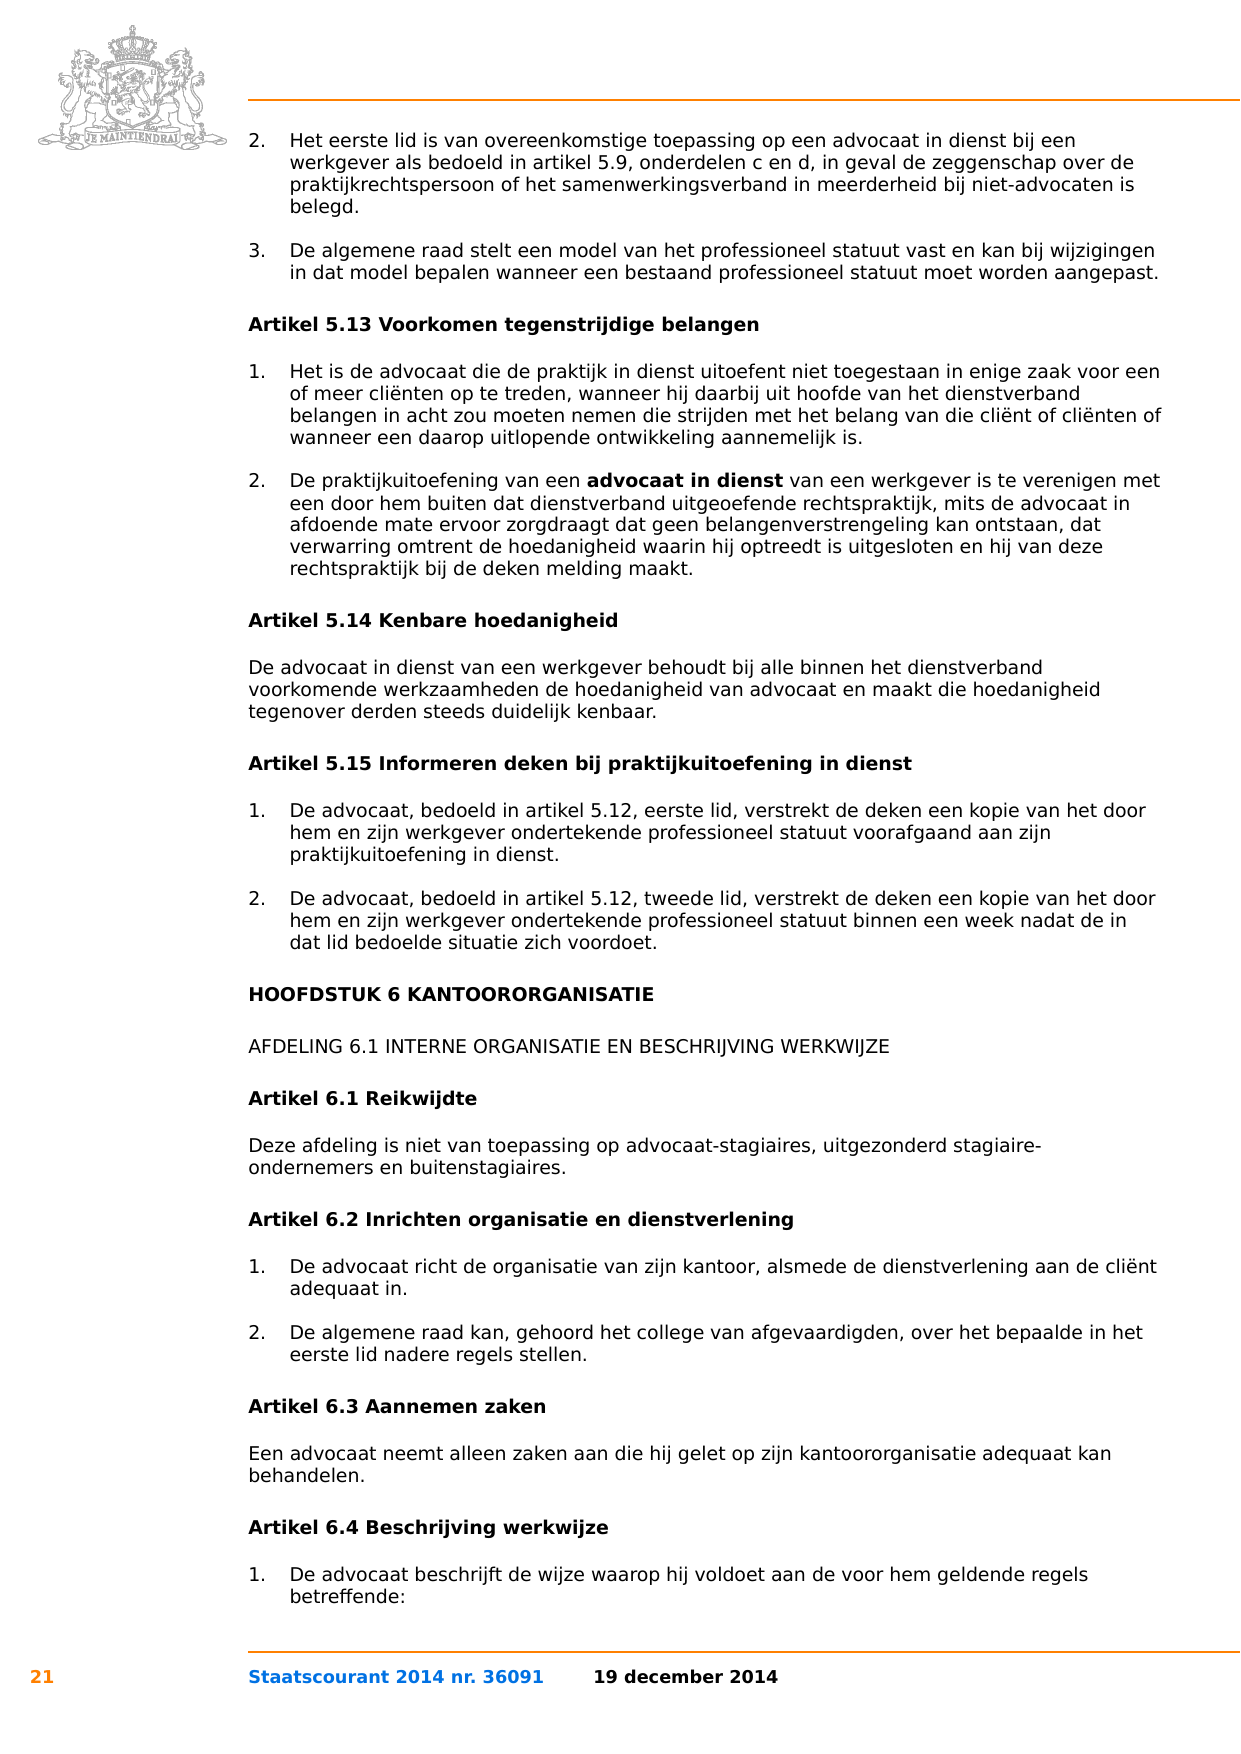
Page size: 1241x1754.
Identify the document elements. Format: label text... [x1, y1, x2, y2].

text 2. De praktijkuitoefening van een advocaat in dienst van een werkgever is te verenigen met een door hem buiten dat dienstverband uitgeoefende rechtspraktijk, mits de advocaat in afdoende mate ervoor zorgdraagt dat geen belangenverstrengeling kan ontstaan, dat verwarring omtrent de hoedanigheid waarin hij optreedt is uitgesloten en hij van deze rechtspraktijk bij de deken melding maakt. [248, 470, 1163, 580]
subtitle HOOFDSTUK 6 KANTOORORGANISATIE [248, 984, 1163, 1006]
subtitle Artikel 6.2 Inrichten organisatie en dienstverlening [248, 1209, 1163, 1231]
text 2. De algemene raad kan, gehoord het college van afgevaardigden, over het bepaalde in het eerste lid nadere regels stellen. [248, 1322, 1163, 1366]
subtitle Artikel 5.14 Kenbare hoedanigheid [248, 610, 1163, 632]
text 1. De advocaat richt de organisatie van zijn kantoor, alsmede de dienstverlening aan de cliënt adequaat in. [248, 1256, 1163, 1300]
subtitle Artikel 6.4 Beschrijving werkwijze [248, 1517, 1163, 1538]
picture [38, 25, 227, 150]
text 2. De advocaat, bedoeld in artikel 5.12, tweede lid, verstrekt de deken een kopie van het door hem en zijn werkgever ondertekende professioneel statuut binnen een week nadat de in dat lid bedoelde situatie zich voordoet. [248, 888, 1163, 954]
text 1. De advocaat beschrijft de wijze waarop hij voldoet aan de voor hem geldende regels betreffende: [248, 1563, 1163, 1607]
subtitle Artikel 5.13 Voorkomen tegenstrijdige belangen [248, 314, 1163, 336]
text De advocaat in dienst van een werkgever behoudt bij alle binnen het dienstverband voorkomende werkzaamheden de hoedanigheid van advocaat en maakt die hoedanigheid tegenover derden steeds duidelijk kenbaar. [248, 657, 1163, 723]
text Een advocaat neemt alleen zaken aan die hij gelet op zijn kantoororganisatie adequaat kan behandelen. [248, 1443, 1163, 1487]
text 2. Het eerste lid is van overeenkomstige toepassing op een advocaat in dienst bij een werkgever als bedoeld in artikel 5.9, onderdelen c en d, in geval de zeggenschap over de praktijkrechtspersoon of het samenwerkingsverband in meerderheid bij niet-advocaten is belegd. [248, 130, 1163, 218]
subtitle AFDELING 6.1 INTERNE ORGANISATIE EN BESCHRIJVING WERKWIJZE [248, 1036, 1163, 1058]
subtitle Artikel 6.3 Aannemen zaken [248, 1396, 1163, 1418]
text 1. Het is de advocaat die de praktijk in dienst uitoefent niet toegestaan in enige zaak voor een of meer cliënten op te treden, wanneer hij daarbij uit hoofde van het dienstverband belangen in acht zou moeten nemen die strijden met het belang van die cliënt of cliënten of wanneer een daarop uitlopende ontwikkeling aannemelijk is. [248, 361, 1163, 448]
text 1. De advocaat, bedoeld in artikel 5.12, eerste lid, verstrekt de deken een kopie van het door hem en zijn werkgever ondertekende professioneel statuut voorafgaand aan zijn praktijkuitoefening in dienst. [248, 800, 1163, 866]
subtitle Artikel 5.15 Informeren deken bij praktijkuitoefening in dienst [248, 753, 1163, 775]
subtitle Artikel 6.1 Reikwijdte [248, 1088, 1163, 1110]
text 3. De algemene raad stelt een model van het professioneel statuut vast en kan bij wijzigingen in dat model bepalen wanneer een bestaand professioneel statuut moet worden aangepast. [248, 240, 1163, 284]
text Deze afdeling is niet van toepassing op advocaat-stagiaires, uitgezonderd stagiaire-ondernemers en buitenstagiaires. [248, 1135, 1163, 1179]
